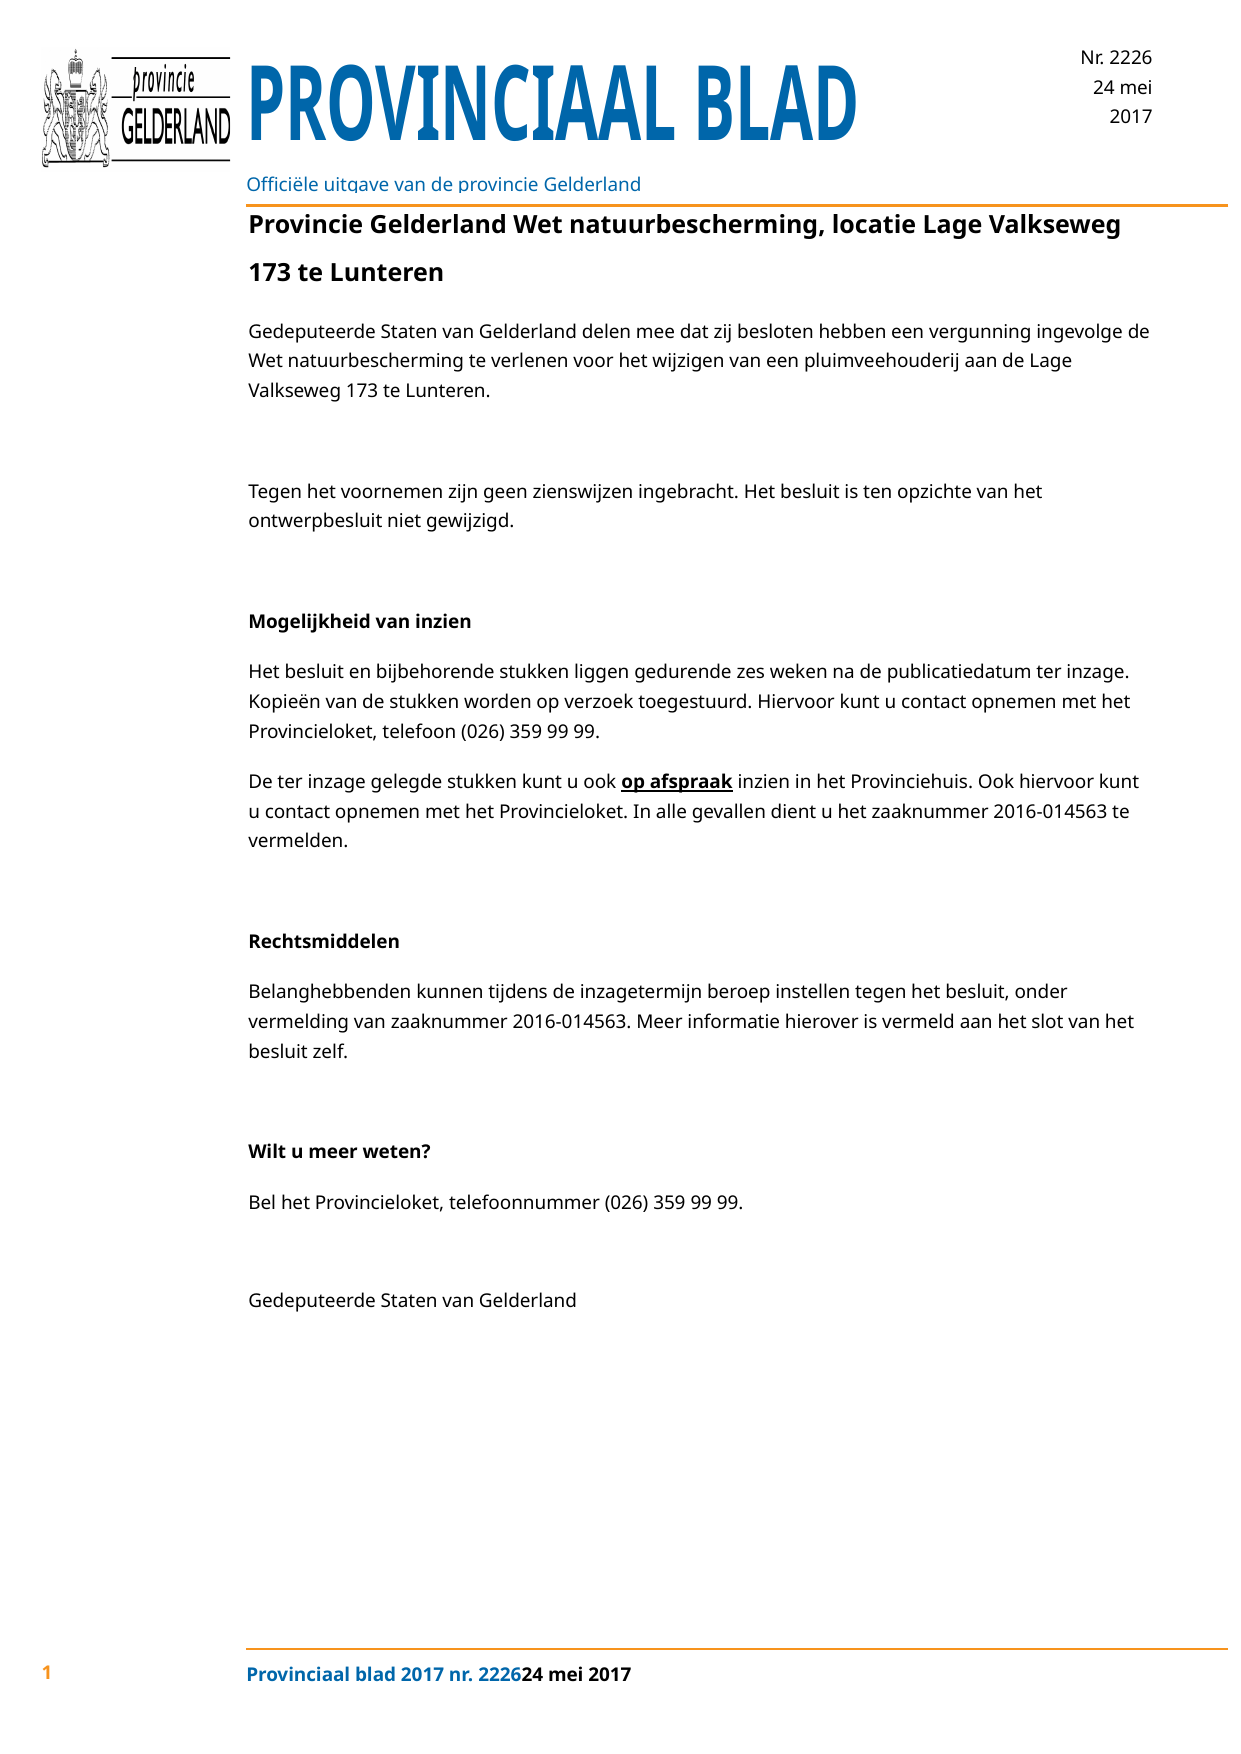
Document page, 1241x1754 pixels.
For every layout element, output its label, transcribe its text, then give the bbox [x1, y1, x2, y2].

text Bel het Provincieloket, telefoonnummer (026) 359 99 99. [248, 1189, 1152, 1215]
text Tegen het voornemen zijn geen zienswijzen ingebracht. Het besluit is ten opzichte van het ontwerpbesluit niet gewijzigd. [248, 478, 1152, 533]
text Mogelijkheid van inzien [248, 608, 1152, 634]
text Provincie Gelderland Wet natuurbescherming, locatie Lage Valkseweg 173 te Lunteren [248, 207, 1152, 288]
text Gedeputeerde Staten van Gelderland [248, 1287, 1152, 1313]
text Gedeputeerde Staten van Gelderland delen mee dat zij besloten hebben een vergunning ingevolge de Wet natuurbescherming te verlenen voor het wijzigen van een pluimveehouderij aan de Lage Valkseweg 173 te Lunteren. [248, 318, 1152, 403]
text Wilt u meer weten? [248, 1139, 1152, 1164]
text Het besluit en bijbehorende stukken liggen gedurende zes weken na de publicatiedatum ter inzage. Kopieën van de stukken worden op verzoek toegestuurd. Hiervoor kunt u contact opnemen met het Provincieloket, telefoon (026) 359 99 99. [248, 659, 1152, 744]
picture [41, 47, 231, 172]
text Belanghebbenden kunnen tijdens de inzagetermijn beroep instellen tegen het besluit, onder vermelding van zaaknummer 2016-014563. Meer informatie hierover is vermeld aan het slot van het besluit zelf. [248, 979, 1152, 1064]
text Rechtsmiddelen [248, 928, 1152, 954]
text De ter inzage gelegde stukken kunt u ook op afspraak inzien in het Provinciehuis. Ook hiervoor kunt u contact opnemen met het Provincieloket. In alle gevallen dient u het zaaknummer 2016-014563 te vermelden. [248, 768, 1152, 853]
